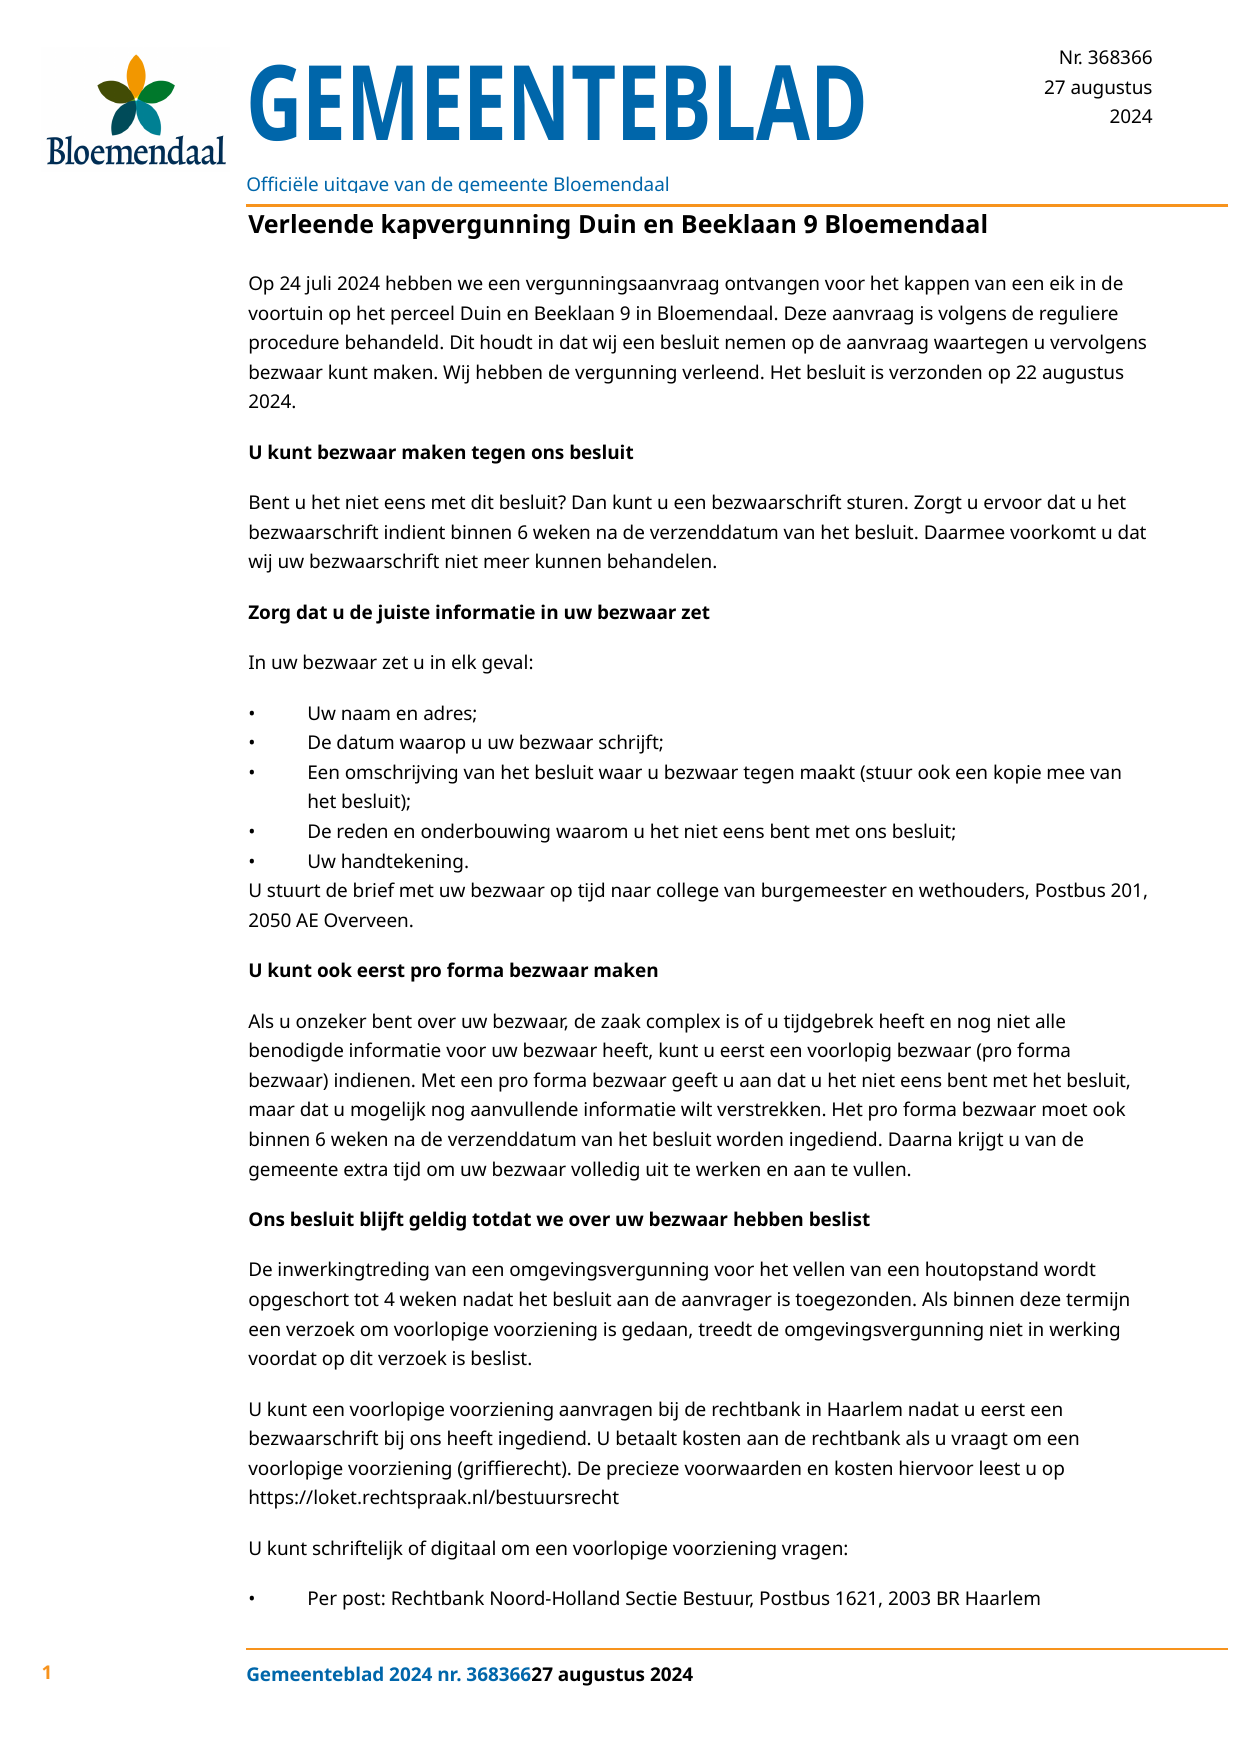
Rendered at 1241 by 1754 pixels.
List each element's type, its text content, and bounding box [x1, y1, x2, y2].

list Per post: Rechtbank Noord-Holland Sectie Bestuur, Postbus 1621, 2003 BR Haarlem [248, 1585, 1152, 1611]
text Als u onzeker bent over uw bezwaar, de zaak complex is of u tijdgebrek heeft en nog niet alle benodigde informatie voor uw bezwaar heeft, kunt u eerst een voorlopig bezwaar (pro forma bezwaar) indienen. Met een pro forma bezwaar geeft u aan dat u het niet eens bent met het besluit, maar dat u mogelijk nog aanvullende informatie wilt verstrekken. Het pro forma bezwaar moet ook binnen 6 weken na de verzenddatum van het besluit worden ingediend. Daarna krijgt u van de gemeente extra tijd om uw bezwaar volledig uit te werken en aan te vullen. [248, 1008, 1152, 1181]
text Zorg dat u de juiste informatie in uw bezwaar zet [248, 599, 1152, 625]
text U stuurt de brief met uw bezwaar op tijd naar college van burgemeester en wethouders, Postbus 201, 2050 AE Overveen. [248, 877, 1152, 933]
text In uw bezwaar zet u in elk geval: [248, 649, 1152, 675]
text Verleende kapvergunning Duin en Beeklaan 9 Bloemendaal [248, 207, 1152, 241]
text Bent u het niet eens met dit besluit? Dan kunt u een bezwaarschrift sturen. Zorgt u ervoor dat u het bezwaarschrift indient binnen 6 weken na de verzenddatum van het besluit. Daarmee voorkomt u dat wij uw bezwaarschrift niet meer kunnen behandelen. [248, 489, 1152, 574]
text U kunt bezwaar maken tegen ons besluit [248, 439, 1152, 465]
list De reden en onderbouwing waarom u het niet eens bent met ons besluit; [248, 818, 1152, 844]
text U kunt ook eerst pro forma bezwaar maken [248, 957, 1152, 983]
text Op 24 juli 2024 hebben we een vergunningsaanvraag ontvangen voor het kappen van een eik in de voortuin op het perceel Duin en Beeklaan 9 in Bloemendaal. Deze aanvraag is volgens de reguliere procedure behandeld. Dit houdt in dat wij een besluit nemen op de aanvraag waartegen u vervolgens bezwaar kunt maken. Wij hebben de vergunning verleend. Het besluit is verzonden op 22 augustus 2024. [248, 270, 1152, 414]
list Uw handtekening. [248, 848, 1152, 873]
text U kunt schriftelijk of digitaal om een voorlopige voorziening vragen: [248, 1535, 1152, 1561]
text U kunt een voorlopige voorziening aanvragen bij de rechtbank in Haarlem nadat u eerst een bezwaarschrift bij ons heeft ingediend. U betaalt kosten aan de rechtbank als u vraagt om een voorlopige voorziening (griffierecht). De precieze voorwaarden en kosten hiervoor leest u op https://loket.rechtspraak.nl/bestuursrecht [248, 1396, 1152, 1510]
text De inwerkingtreding van een omgevingsvergunning voor het vellen van een houtopstand wordt opgeschort tot 4 weken nadat het besluit aan de aanvrager is toegezonden. Als binnen deze termijn een verzoek om voorlopige voorziening is gedaan, treedt de omgevingsvergunning niet in werking voordat op dit verzoek is beslist. [248, 1257, 1152, 1371]
text Ons besluit blijft geldig totdat we over uw bezwaar hebben beslist [248, 1206, 1152, 1232]
list Een omschrijving van het besluit waar u bezwaar tegen maakt (stuur ook een kopie mee van het besluit); [248, 759, 1152, 814]
list Uw naam en adres; [248, 700, 1152, 726]
picture [41, 47, 231, 172]
list De datum waarop u uw bezwaar schrijft; [248, 729, 1152, 755]
